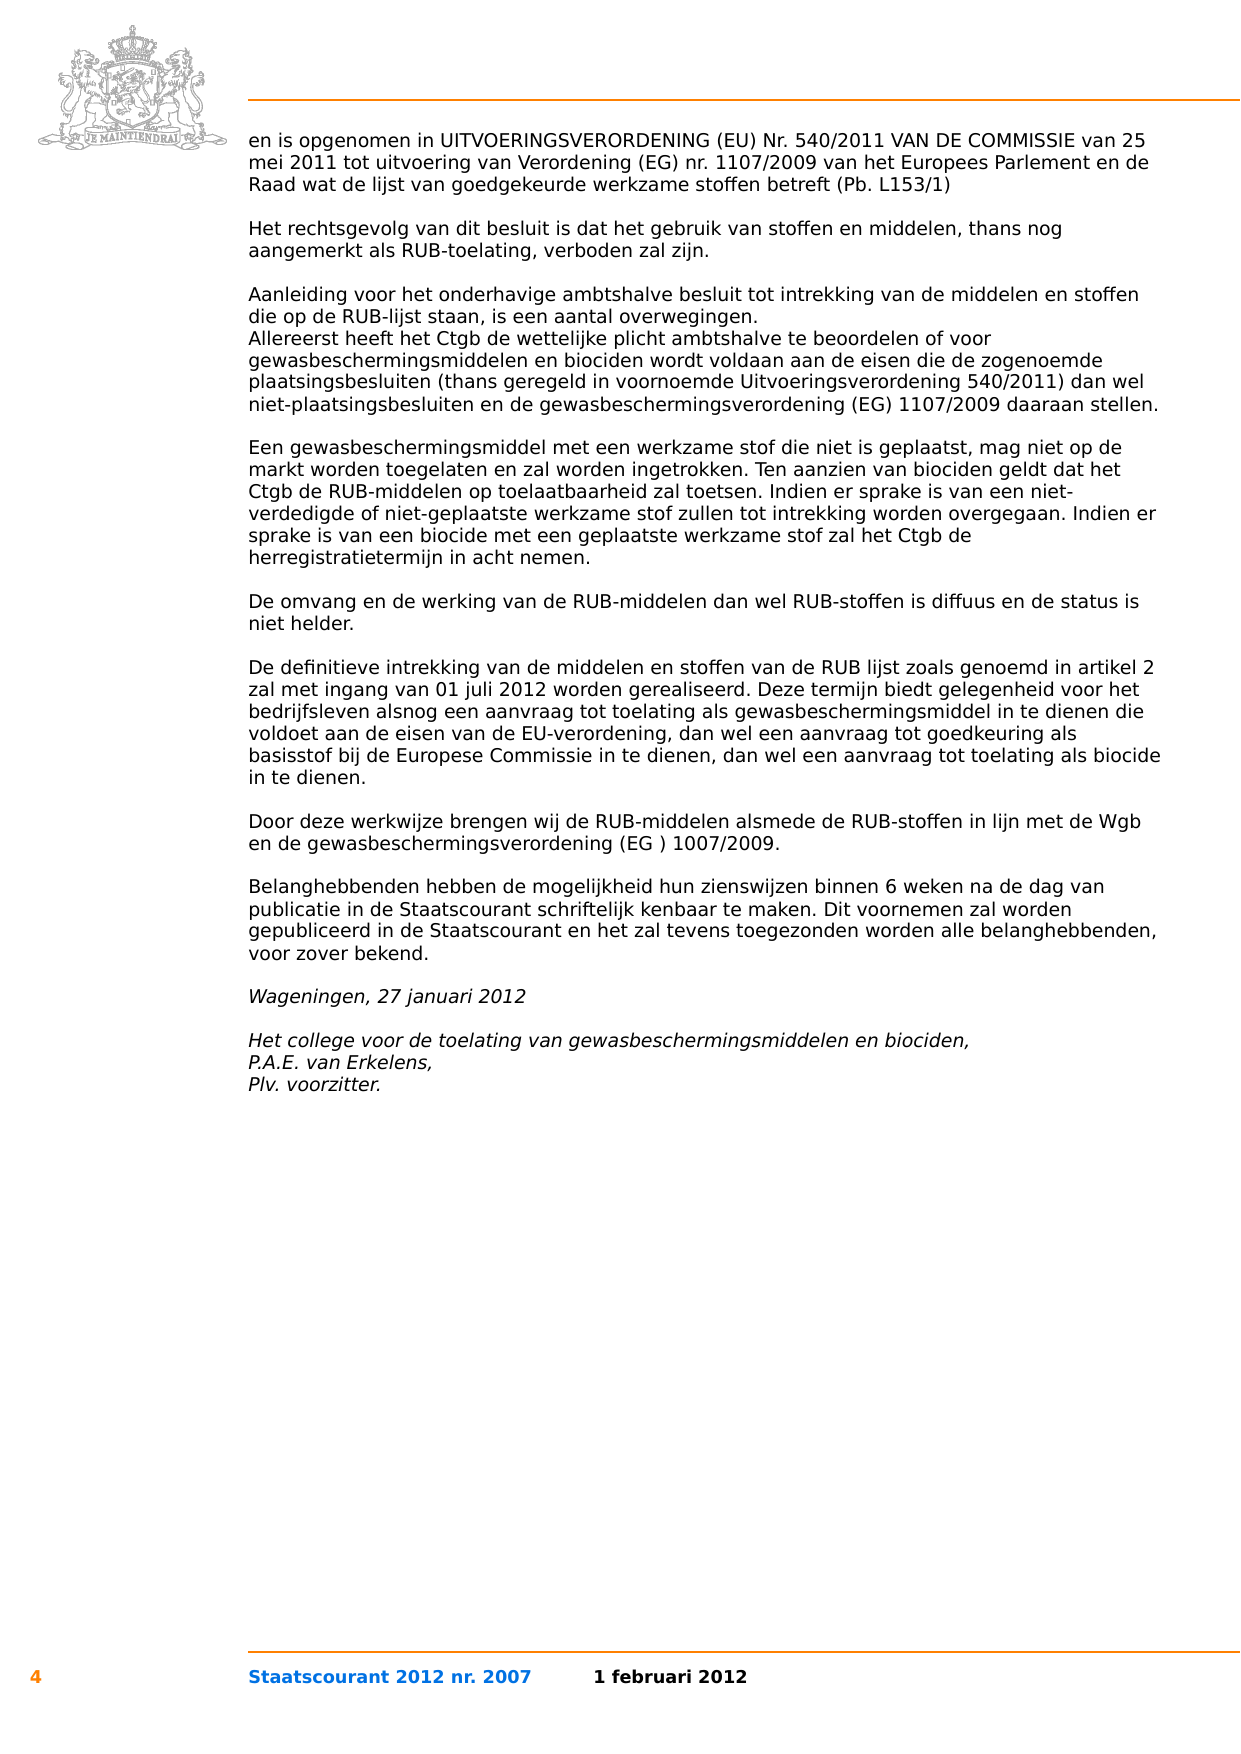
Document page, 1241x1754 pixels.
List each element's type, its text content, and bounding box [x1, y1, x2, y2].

picture [38, 25, 227, 150]
text Door deze werkwijze brengen wij de RUB-middelen alsmede de RUB-stoffen in lijn met de Wgb en de gewasbeschermingsverordening (EG ) 1007/2009. [248, 811, 1163, 854]
text De omvang en de werking van de RUB-middelen dan wel RUB-stoffen is diffuus en de status is niet helder. [248, 591, 1163, 635]
text Wageningen, 27 januari 2012 [248, 986, 1163, 1008]
text Allereerst heeft het Ctgb de wettelijke plicht ambtshalve te beoordelen of voor gewasbeschermingsmiddelen en biociden wordt voldaan aan de eisen die de zogenoemde plaatsingsbesluiten (thans geregeld in voornoemde Uitvoeringsverordening 540/2011) dan wel niet-plaatsingsbesluiten en de gewasbeschermingsverordening (EG) 1107/2009 daaraan stellen. [248, 327, 1163, 415]
text De definitieve intrekking van de middelen en stoffen van de RUB lijst zoals genoemd in artikel 2 zal met ingang van 01 juli 2012 worden gerealiseerd. Deze termijn biedt gelegenheid voor het bedrijfsleven alsnog een aanvraag tot toelating als gewasbeschermingsmiddel in te dienen die voldoet aan de eisen van de EU-verordening, dan wel een aanvraag tot goedkeuring als basisstof bij de Europese Commissie in te dienen, dan wel een aanvraag tot toelating als biocide in te dienen. [248, 657, 1163, 789]
text Een gewasbeschermingsmiddel met een werkzame stof die niet is geplaatst, mag niet op de markt worden toegelaten en zal worden ingetrokken. Ten aanzien van biociden geldt dat het Ctgb de RUB-middelen op toelaatbaarheid zal toetsen. Indien er sprake is van een niet-verdedigde of niet-geplaatste werkzame stof zullen tot intrekking worden overgegaan. Indien er sprake is van een biocide met een geplaatste werkzame stof zal het Ctgb de herregistratietermijn in acht nemen. [248, 437, 1163, 569]
text en is opgenomen in UITVOERINGSVERORDENING (EU) Nr. 540/2011 VAN DE COMMISSIE van 25 mei 2011 tot uitvoering van Verordening (EG) nr. 1107/2009 van het Europees Parlement en de Raad wat de lijst van goedgekeurde werkzame stoffen betreft (Pb. L153/1) [248, 130, 1163, 196]
text Het rechtsgevolg van dit besluit is dat het gebruik van stoffen en middelen, thans nog aangemerkt als RUB-toelating, verboden zal zijn. [248, 218, 1163, 262]
text Aanleiding voor het onderhavige ambtshalve besluit tot intrekking van de middelen en stoffen die op de RUB-lijst staan, is een aantal overwegingen. [248, 283, 1163, 327]
text Belanghebbenden hebben de mogelijkheid hun zienswijzen binnen 6 weken na de dag van publicatie in de Staatscourant schriftelijk kenbaar te maken. Dit voornemen zal worden gepubliceerd in de Staatscourant en het zal tevens toegezonden worden alle belanghebbenden, voor zover bekend. [248, 876, 1163, 964]
text Het college voor de toelating van gewasbeschermingsmiddelen en biociden, P.A.E. van Erkelens, Plv. voorzitter. [248, 1030, 1163, 1096]
